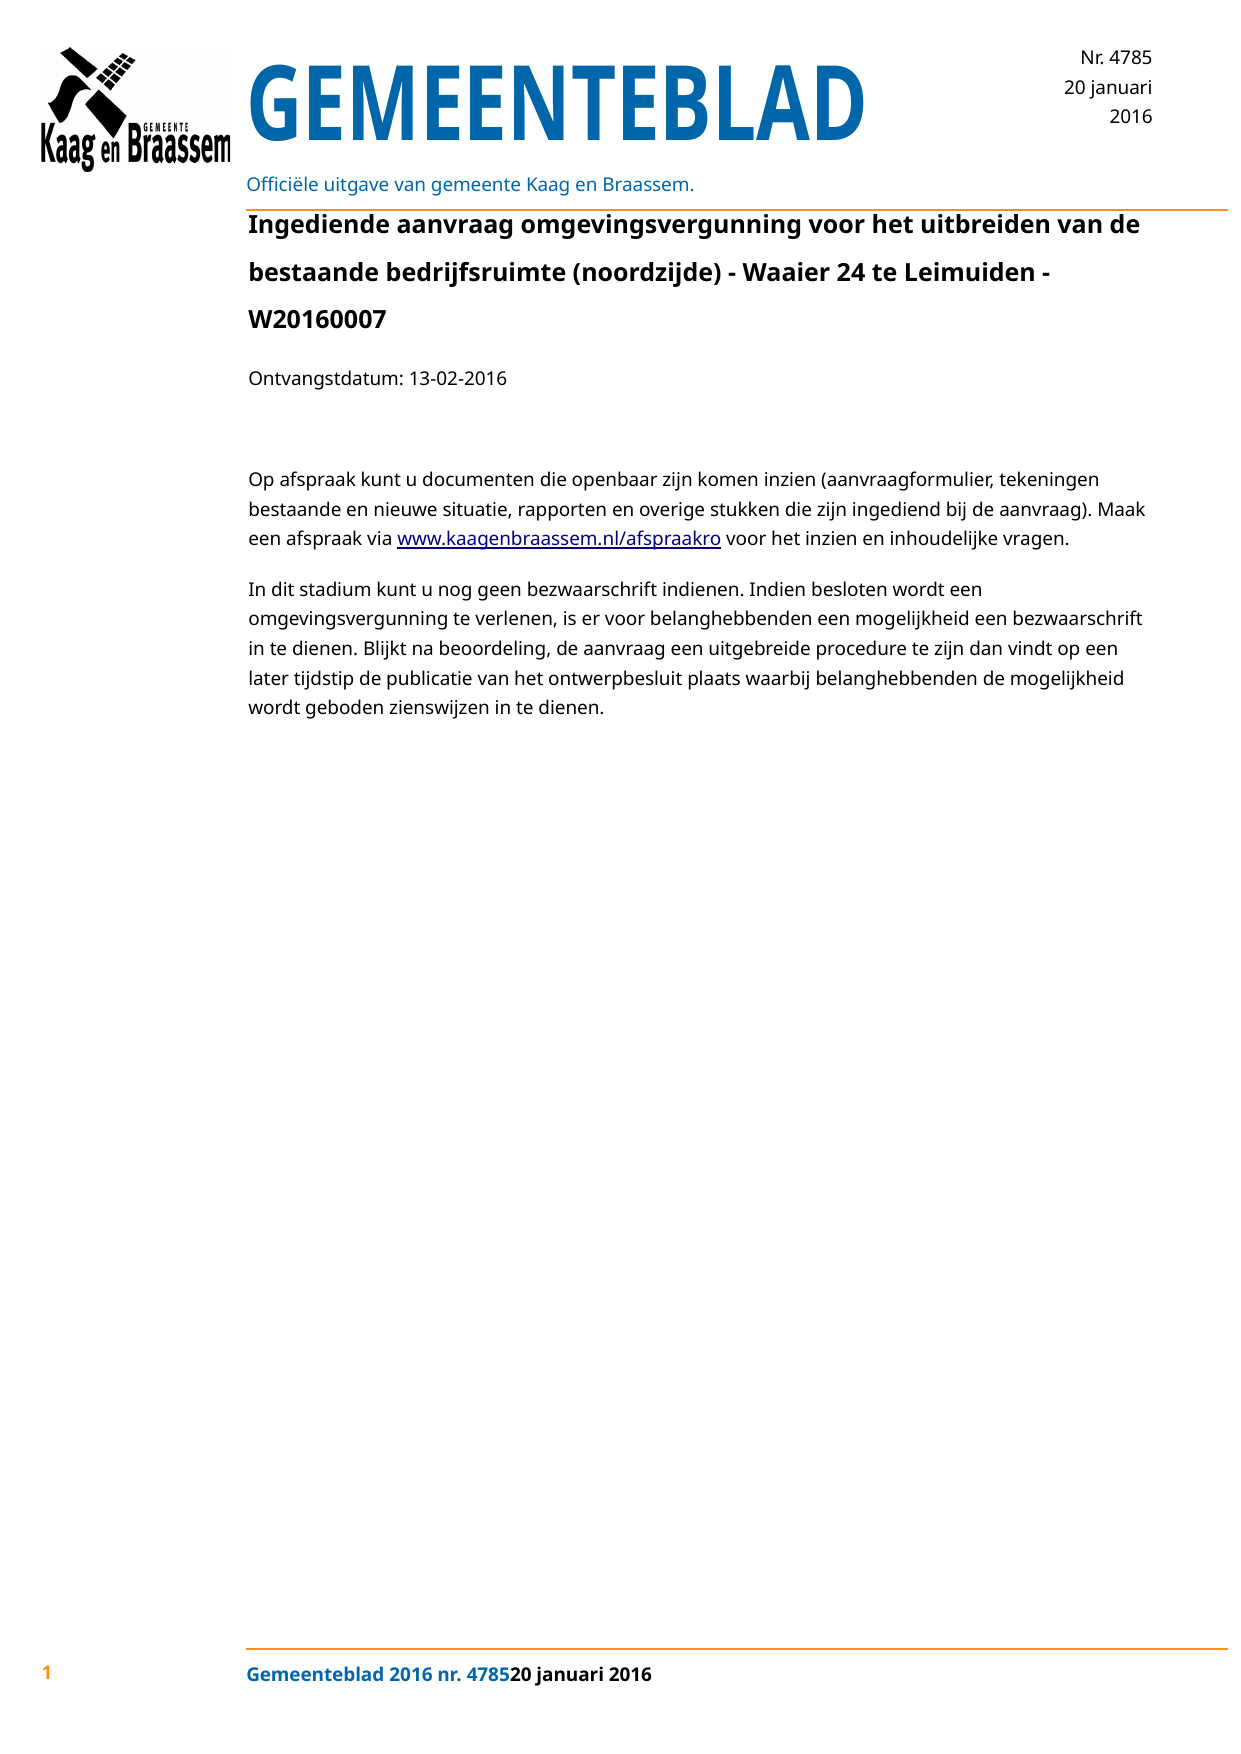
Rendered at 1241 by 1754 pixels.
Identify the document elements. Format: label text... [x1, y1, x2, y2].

text Ingediende aanvraag omgevingsvergunning voor het uitbreiden van de bestaande bedrijfsruimte (noordzijde) - Waaier 24 te Leimuiden - W20160007 [248, 211, 1152, 336]
picture [41, 47, 231, 172]
text Ontvangstdatum: 13-02-2016 [248, 366, 1152, 391]
text In dit stadium kunt u nog geen bezwaarschrift indienen. Indien besloten wordt een omgevingsvergunning te verlenen, is er voor belanghebbenden een mogelijkheid een bezwaarschrift in te dienen. Blijkt na beoordeling, de aanvraag een uitgebreide procedure te zijn dan vindt op een later tijdstip de publicatie van het ontwerpbesluit plaats waarbij belanghebbenden de mogelijkheid wordt geboden zienswijzen in te dienen. [248, 576, 1152, 720]
text Op afspraak kunt u documenten die openbaar zijn komen inzien (aanvraagformulier, tekeningen bestaande en nieuwe situatie, rapporten en overige stukken die zijn ingediend bij de aanvraag). Maak een afspraak via www.kaagenbraassem.nl/afspraakro voor het inzien en inhoudelijke vragen. [248, 466, 1152, 551]
